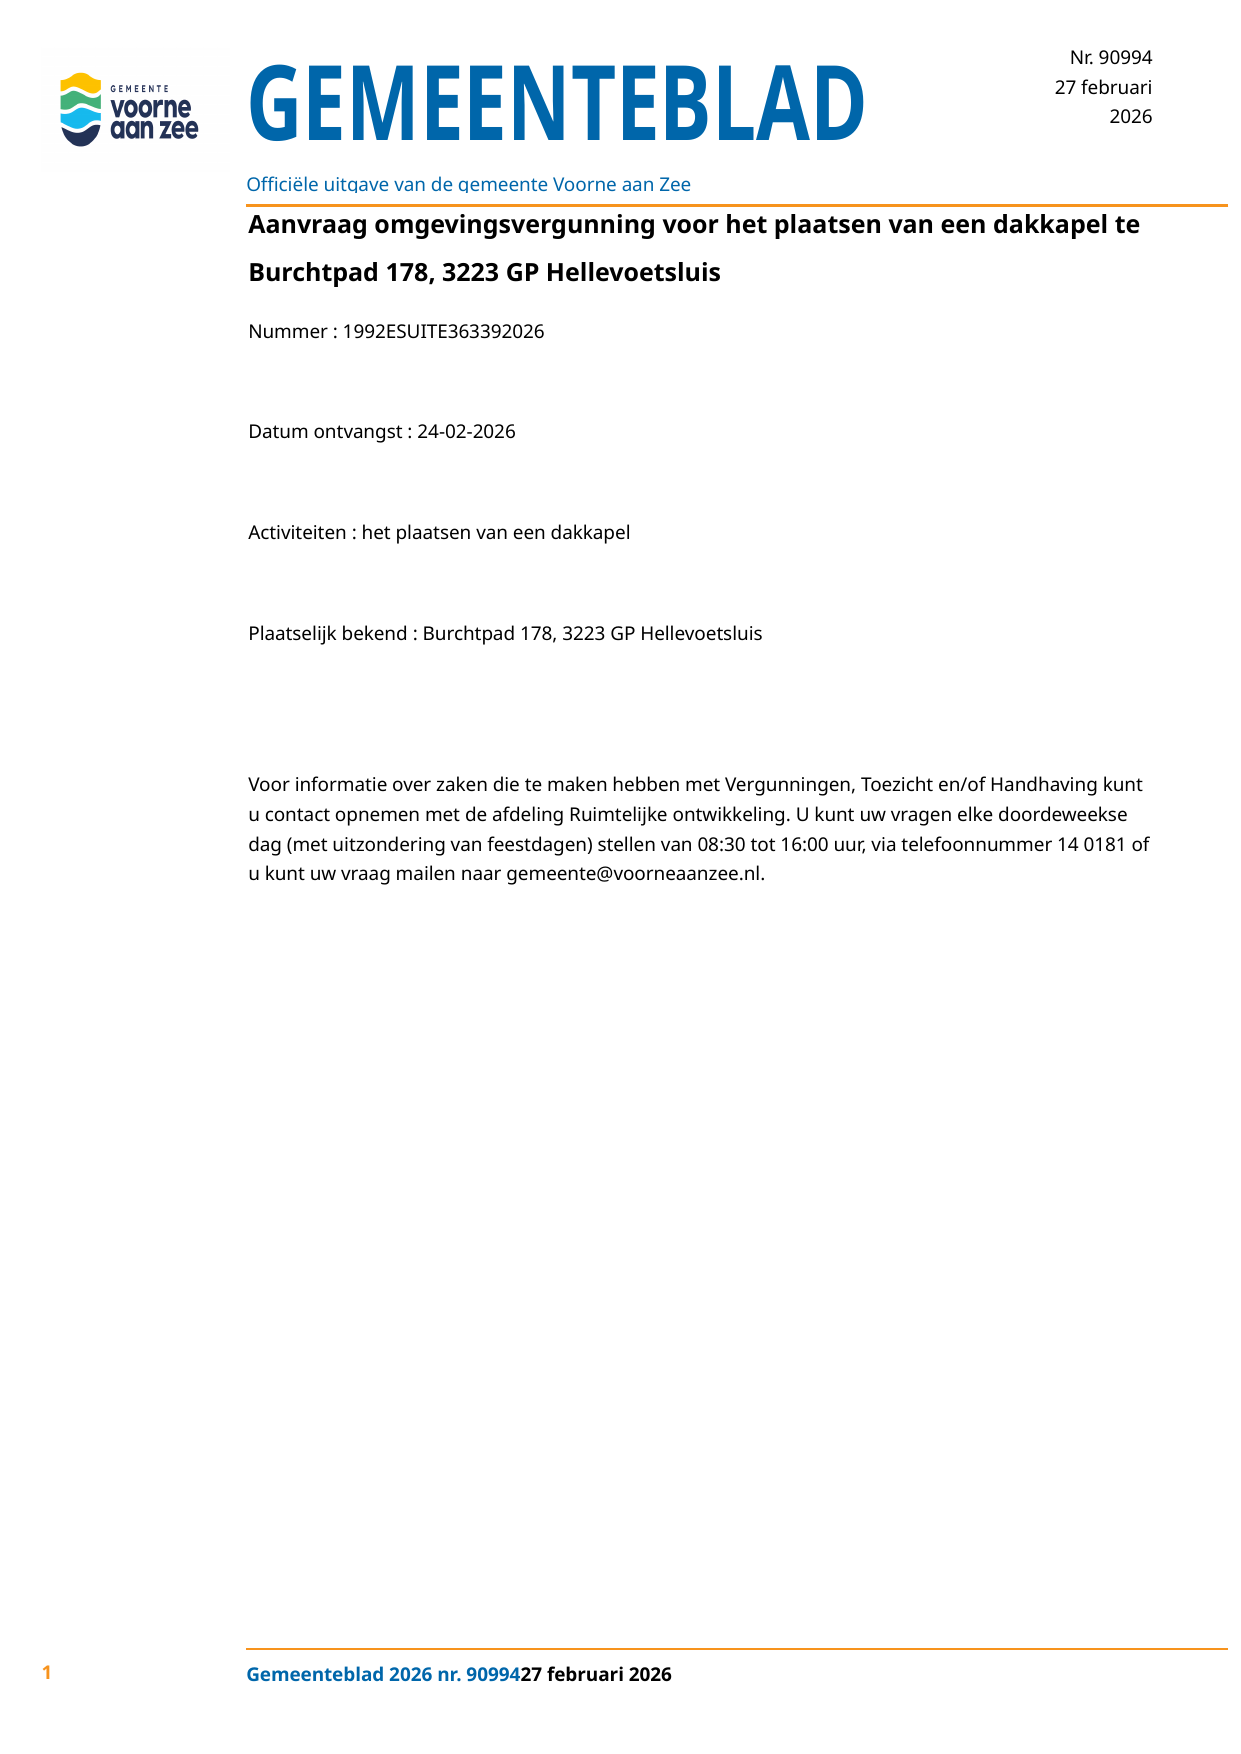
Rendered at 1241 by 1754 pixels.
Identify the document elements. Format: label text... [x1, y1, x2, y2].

text Aanvraag omgevingsvergunning voor het plaatsen van een dakkapel te Burchtpad 178, 3223 GP Hellevoetsluis [248, 207, 1152, 288]
picture [41, 47, 231, 172]
text Datum ontvangst : 24-02-2026 [248, 419, 1152, 444]
text Voor informatie over zaken die te maken hebben met Vergunningen, Toezicht en/of Handhaving kunt u contact opnemen met de afdeling Ruimtelijke ontwikkeling. U kunt uw vragen elke doordeweekse dag (met uitzondering van feestdagen) stellen van 08:30 tot 16:00 uur, via telefoonnummer 14 0181 of u kunt uw vraag mailen naar gemeente@voorneaanzee.nl. [248, 772, 1152, 886]
text Plaatselijk bekend : Burchtpad 178, 3223 GP Hellevoetsluis [248, 620, 1152, 646]
text Activiteiten : het plaatsen van een dakkapel [248, 519, 1152, 545]
text Nummer : 1992ESUITE363392026 [248, 318, 1152, 344]
